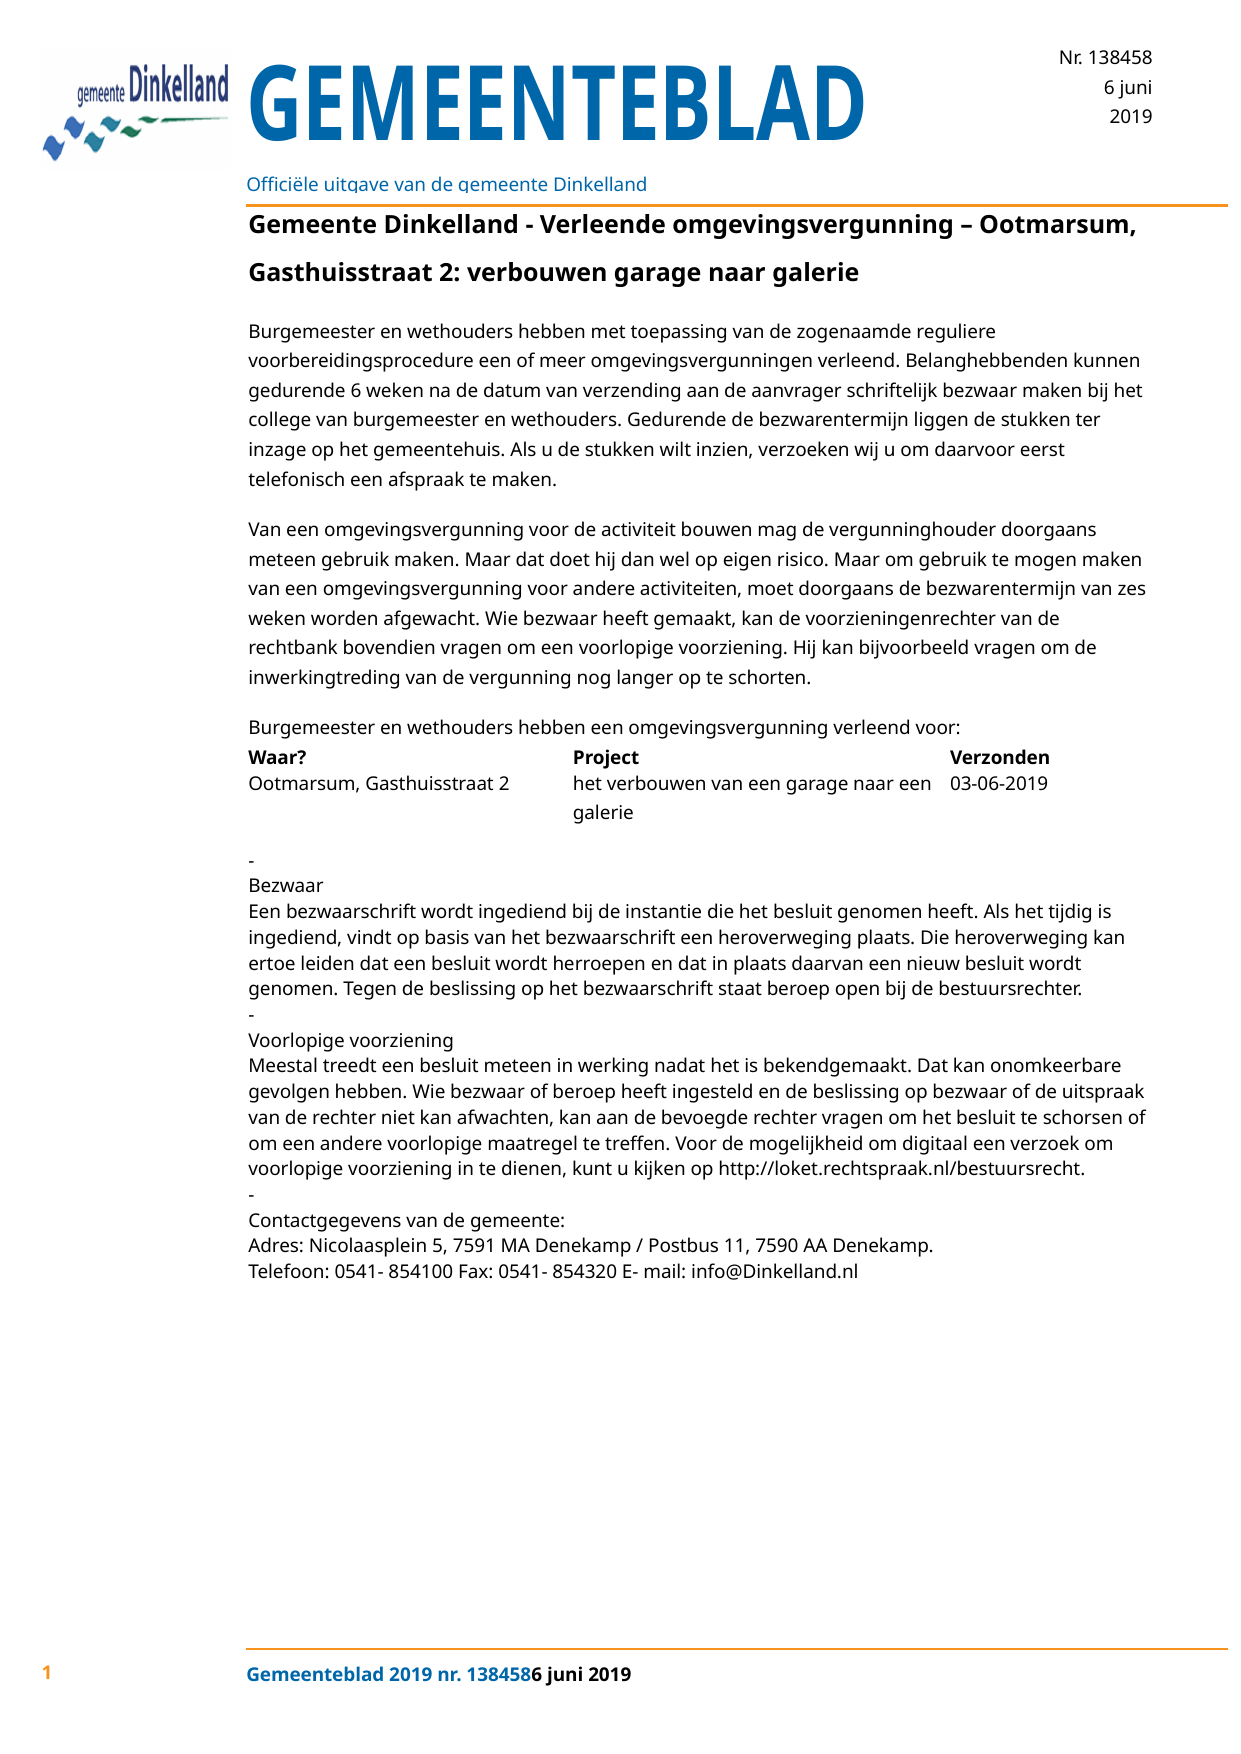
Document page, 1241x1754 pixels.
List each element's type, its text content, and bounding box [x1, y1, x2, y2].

text Bezwaar [248, 872, 1152, 898]
text Telefoon: 0541- 854100 Fax: 0541- 854320 E- mail: info@Dinkelland.nl [248, 1258, 1152, 1284]
text Adres: Nicolaasplein 5, 7591 MA Denekamp / Postbus 11, 7590 AA Denekamp. [248, 1233, 1152, 1258]
text Van een omgevingsvergunning voor de activiteit bouwen mag de vergunninghouder doorgaans meteen gebruik maken. Maar dat doet hij dan wel op eigen risico. Maar om gebruik te mogen maken van een omgevingsvergunning voor andere activiteiten, moet doorgaans de bezwarentermijn van zes weken worden afgewacht. Wie bezwaar heeft gemaakt, kan de voorzieningenrechter van de rechtbank bovendien vragen om een voorlopige voorziening. Hij kan bijvoorbeeld vragen om de inwerkingtreding van de vergunning nog langer op te schorten. [248, 516, 1152, 690]
text Voorlopige voorziening [248, 1027, 1152, 1053]
text - [248, 1001, 1152, 1027]
picture [41, 47, 231, 172]
table_header Waar? [248, 744, 573, 770]
text Meestal treedt een besluit meteen in werking nadat het is bekendgemaakt. Dat kan onomkeerbare gevolgen hebben. Wie bezwaar of beroep heeft ingesteld en de beslissing op bezwaar of de uitspraak van de rechter niet kan afwachten, kan aan de bevoegde rechter vragen om het besluit te schorsen of om een andere voorlopige maatregel te treffen. Voor de mogelijkheid om digitaal een verzoek om voorlopige voorziening in te dienen, kunt u kijken op http://loket.rechtspraak.nl/bestuursrecht. [248, 1053, 1152, 1181]
text Een bezwaarschrift wordt ingediend bij de instantie die het besluit genomen heeft. Als het tijdig is ingediend, vindt op basis van het bezwaarschrift een heroverweging plaats. Die heroverweging kan ertoe leiden dat een besluit wordt herroepen en dat in plaats daarvan een nieuw besluit wordt genomen. Tegen de beslissing op het bezwaarschrift staat beroep open bij de bestuursrechter. [248, 898, 1152, 1001]
table_header Project [573, 744, 950, 770]
text - [248, 1181, 1152, 1207]
text Contactgegevens van de gemeente: [248, 1207, 1152, 1233]
table_header Verzonden [950, 744, 1152, 770]
table_cell 03-06-2019 [950, 770, 1152, 825]
table_cell het verbouwen van een garage naar een galerie [573, 770, 950, 825]
text Burgemeester en wethouders hebben met toepassing van de zogenaamde reguliere voorbereidingsprocedure een of meer omgevingsvergunningen verleend. Belanghebbenden kunnen gedurende 6 weken na de datum van verzending aan de aanvrager schriftelijk bezwaar maken bij het college van burgemeester en wethouders. Gedurende de bezwarentermijn liggen de stukken ter inzage op het gemeentehuis. Als u de stukken wilt inzien, verzoeken wij u om daarvoor eerst telefonisch een afspraak te maken. [248, 318, 1152, 492]
table_cell Ootmarsum, Gasthuisstraat 2 [248, 770, 573, 825]
text Burgemeester en wethouders hebben een omgevingsvergunning verleend voor: [248, 714, 1152, 740]
text - [248, 847, 1152, 872]
text Gemeente Dinkelland - Verleende omgevingsvergunning – Ootmarsum, Gasthuisstraat 2: verbouwen garage naar galerie [248, 207, 1152, 288]
